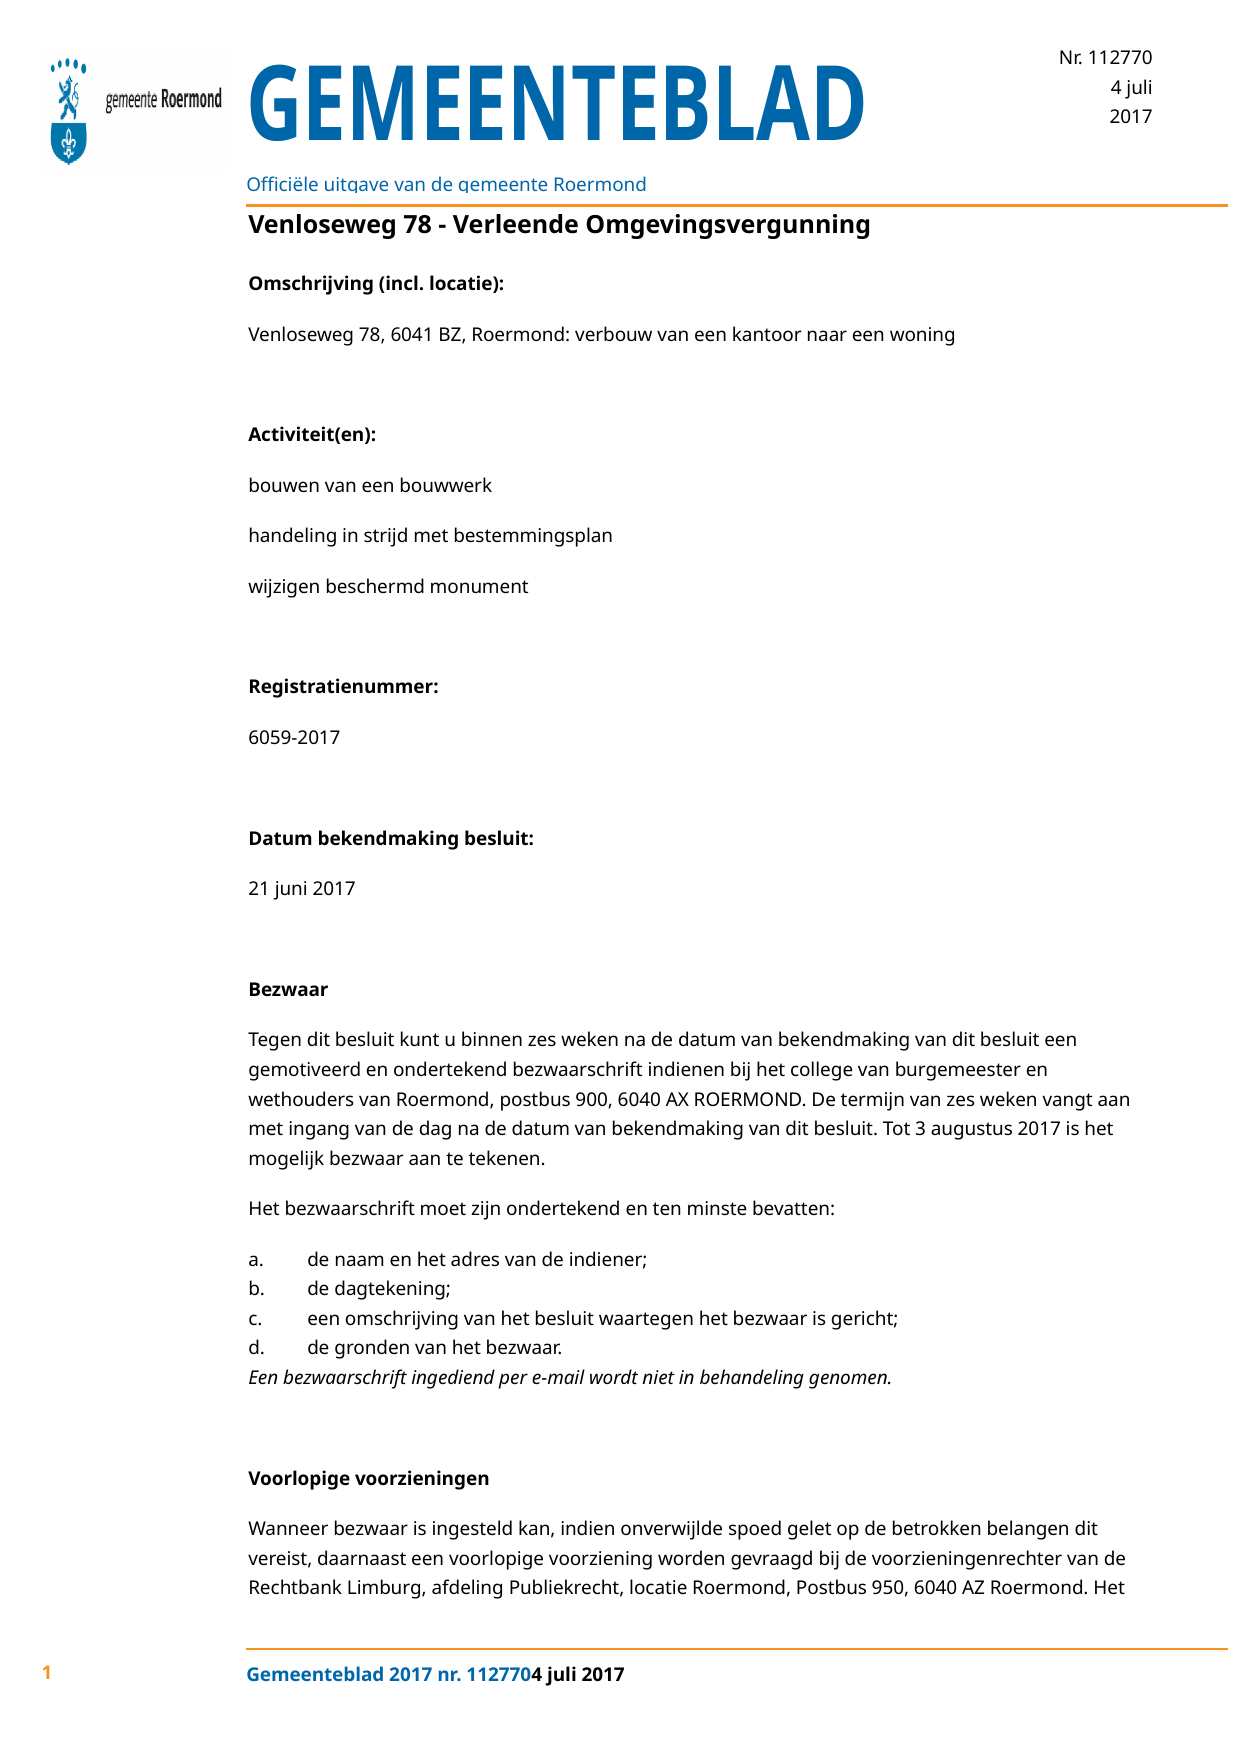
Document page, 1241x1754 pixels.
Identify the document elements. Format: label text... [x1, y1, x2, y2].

list een omschrijving van het besluit waartegen het bezwaar is gericht; [248, 1305, 1152, 1331]
list de gronden van het bezwaar. [248, 1334, 1152, 1360]
text bouwen van een bouwwerk [248, 472, 1152, 498]
list de naam en het adres van de indiener; [248, 1246, 1152, 1271]
text wijzigen beschermd monument [248, 573, 1152, 598]
text 6059-2017 [248, 724, 1152, 750]
text Datum bekendmaking besluit: [248, 825, 1152, 851]
text Tegen dit besluit kunt u binnen zes weken na de datum van bekendmaking van dit besluit een gemotiveerd en ondertekend bezwaarschrift indienen bij het college van burgemeester en wethouders van Roermond, postbus 900, 6040 AX ROERMOND. De termijn van zes weken vangt aan met ingang van de dag na de datum van bekendmaking van dit besluit. Tot 3 augustus 2017 is het mogelijk bezwaar aan te tekenen. [248, 1027, 1152, 1171]
text handeling in strijd met bestemmingsplan [248, 522, 1152, 548]
list de dagtekening; [248, 1275, 1152, 1301]
text 21 juni 2017 [248, 875, 1152, 901]
text Registratienummer: [248, 674, 1152, 699]
text Wanneer bezwaar is ingesteld kan, indien onverwijlde spoed gelet op de betrokken belangen dit vereist, daarnaast een voorlopige voorziening worden gevraagd bij de voorzieningenrechter van de Rechtbank Limburg, afdeling Publiekrecht, locatie Roermond, Postbus 950, 6040 AZ Roermond. Het [248, 1515, 1152, 1600]
text Activiteit(en): [248, 422, 1152, 447]
text Venloseweg 78, 6041 BZ, Roermond: verbouw van een kantoor naar een woning [248, 321, 1152, 346]
text Het bezwaarschrift moet zijn ondertekend en ten minste bevatten: [248, 1195, 1152, 1221]
text Venloseweg 78 - Verleende Omgevingsvergunning [248, 207, 1152, 241]
text Voorlopige voorzieningen [248, 1465, 1152, 1491]
text Omschrijving (incl. locatie): [248, 270, 1152, 296]
text Bezwaar [248, 976, 1152, 1002]
text Een bezwaarschrift ingediend per e-mail wordt niet in behandeling genomen. [248, 1364, 1152, 1390]
picture [41, 47, 231, 172]
